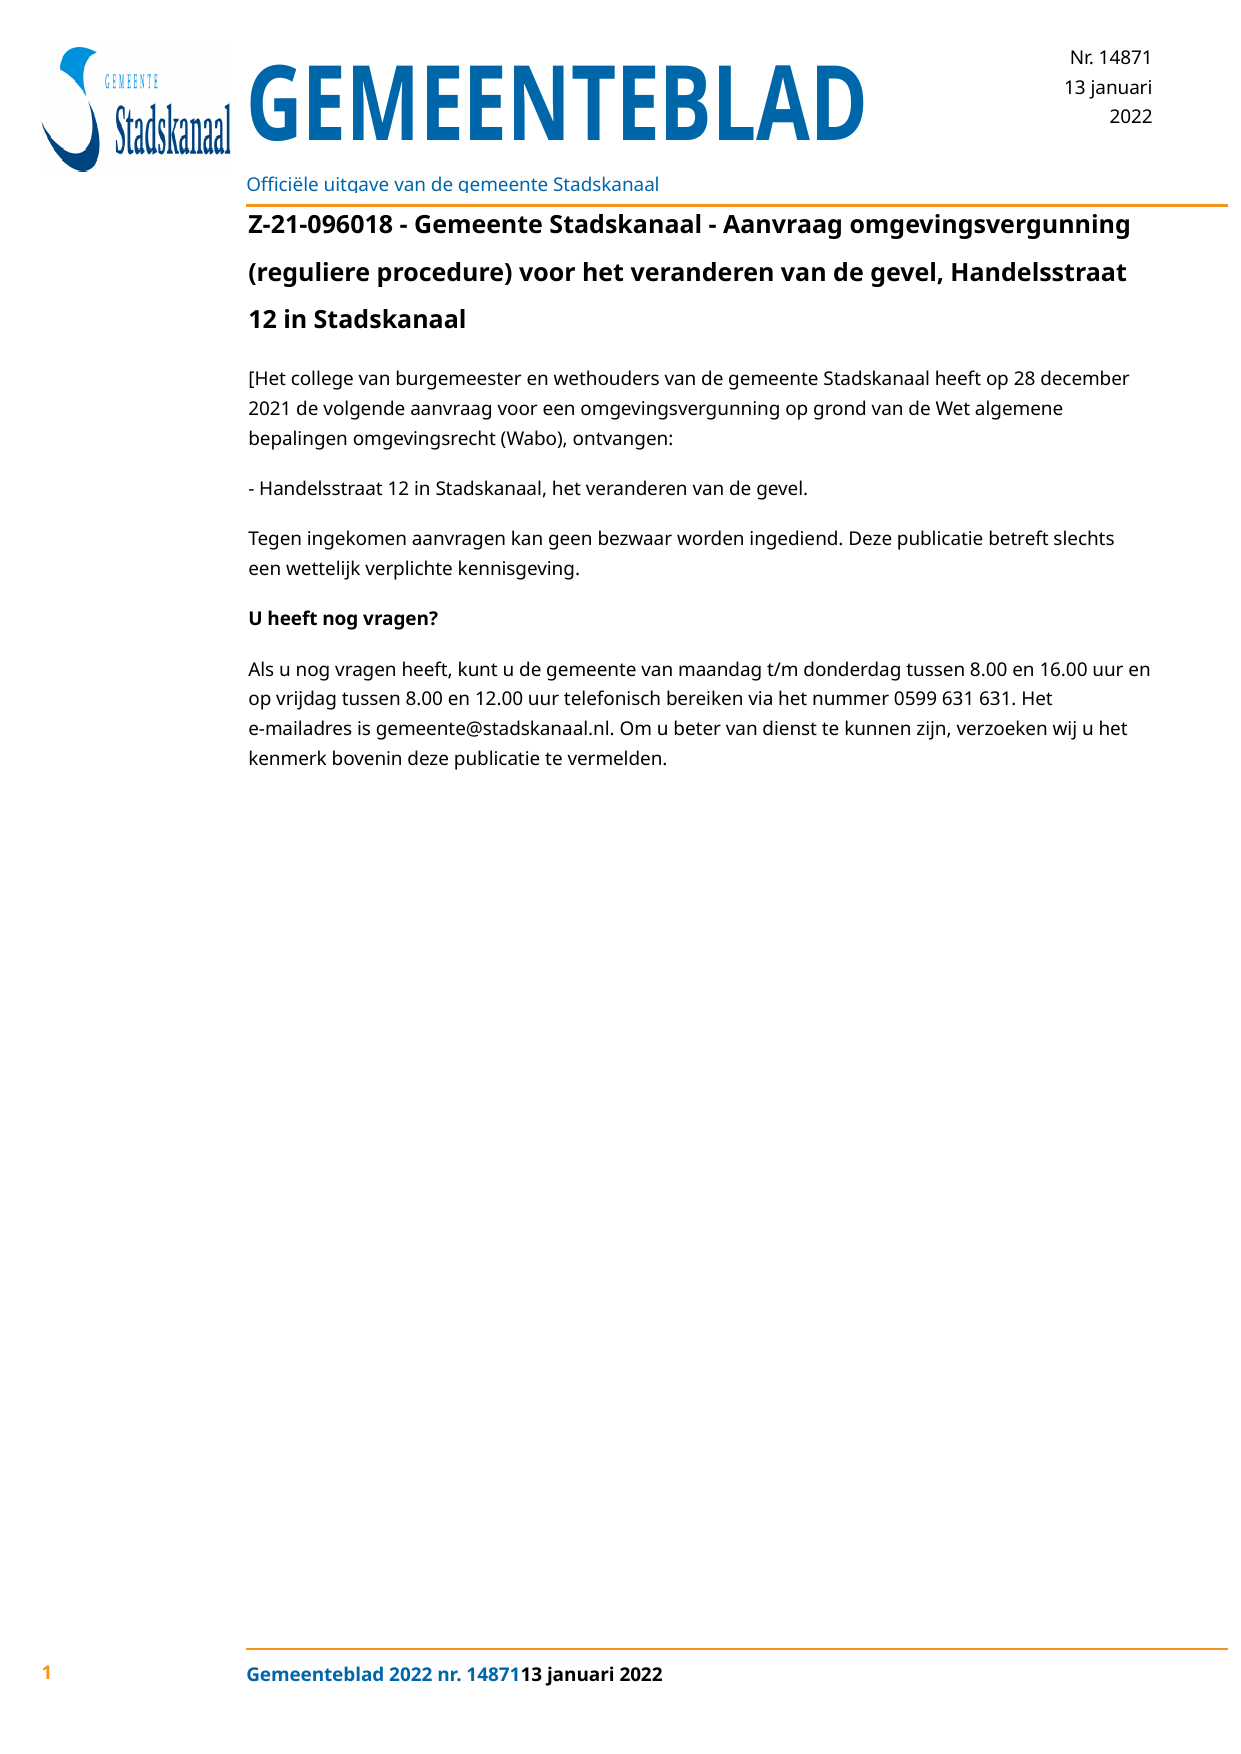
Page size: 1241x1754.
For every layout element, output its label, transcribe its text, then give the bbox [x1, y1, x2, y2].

text Tegen ingekomen aanvragen kan geen bezwaar worden ingediend. Deze publicatie betreft slechts een wettelijk verplichte kennisgeving. [248, 526, 1152, 581]
picture [41, 47, 231, 172]
text [Het college van burgemeester en wethouders van de gemeente Stadskanaal heeft op 28 december 2021 de volgende aanvraag voor een omgevingsvergunning op grond van de Wet algemene bepalingen omgevingsrecht (Wabo), ontvangen: [248, 366, 1152, 450]
text Als u nog vragen heeft, kunt u de gemeente van maandag t/m donderdag tussen 8.00 en 16.00 uur en op vrijdag tussen 8.00 en 12.00 uur telefonisch bereiken via het nummer 0599 631 631. Het e‑mailadres is gemeente@stadskanaal.nl. Om u beter van dienst te kunnen zijn, verzoeken wij u het kenmerk bovenin deze publicatie te vermelden. [248, 656, 1152, 770]
text Z-21-096018 - Gemeente Stadskanaal - Aanvraag omgevingsvergunning (reguliere procedure) voor het veranderen van de gevel, Handelsstraat 12 in Stadskanaal [248, 207, 1152, 336]
text U heeft nog vragen? [248, 606, 1152, 631]
text - Handelsstraat 12 in Stadskanaal, het veranderen van de gevel. [248, 475, 1152, 501]
